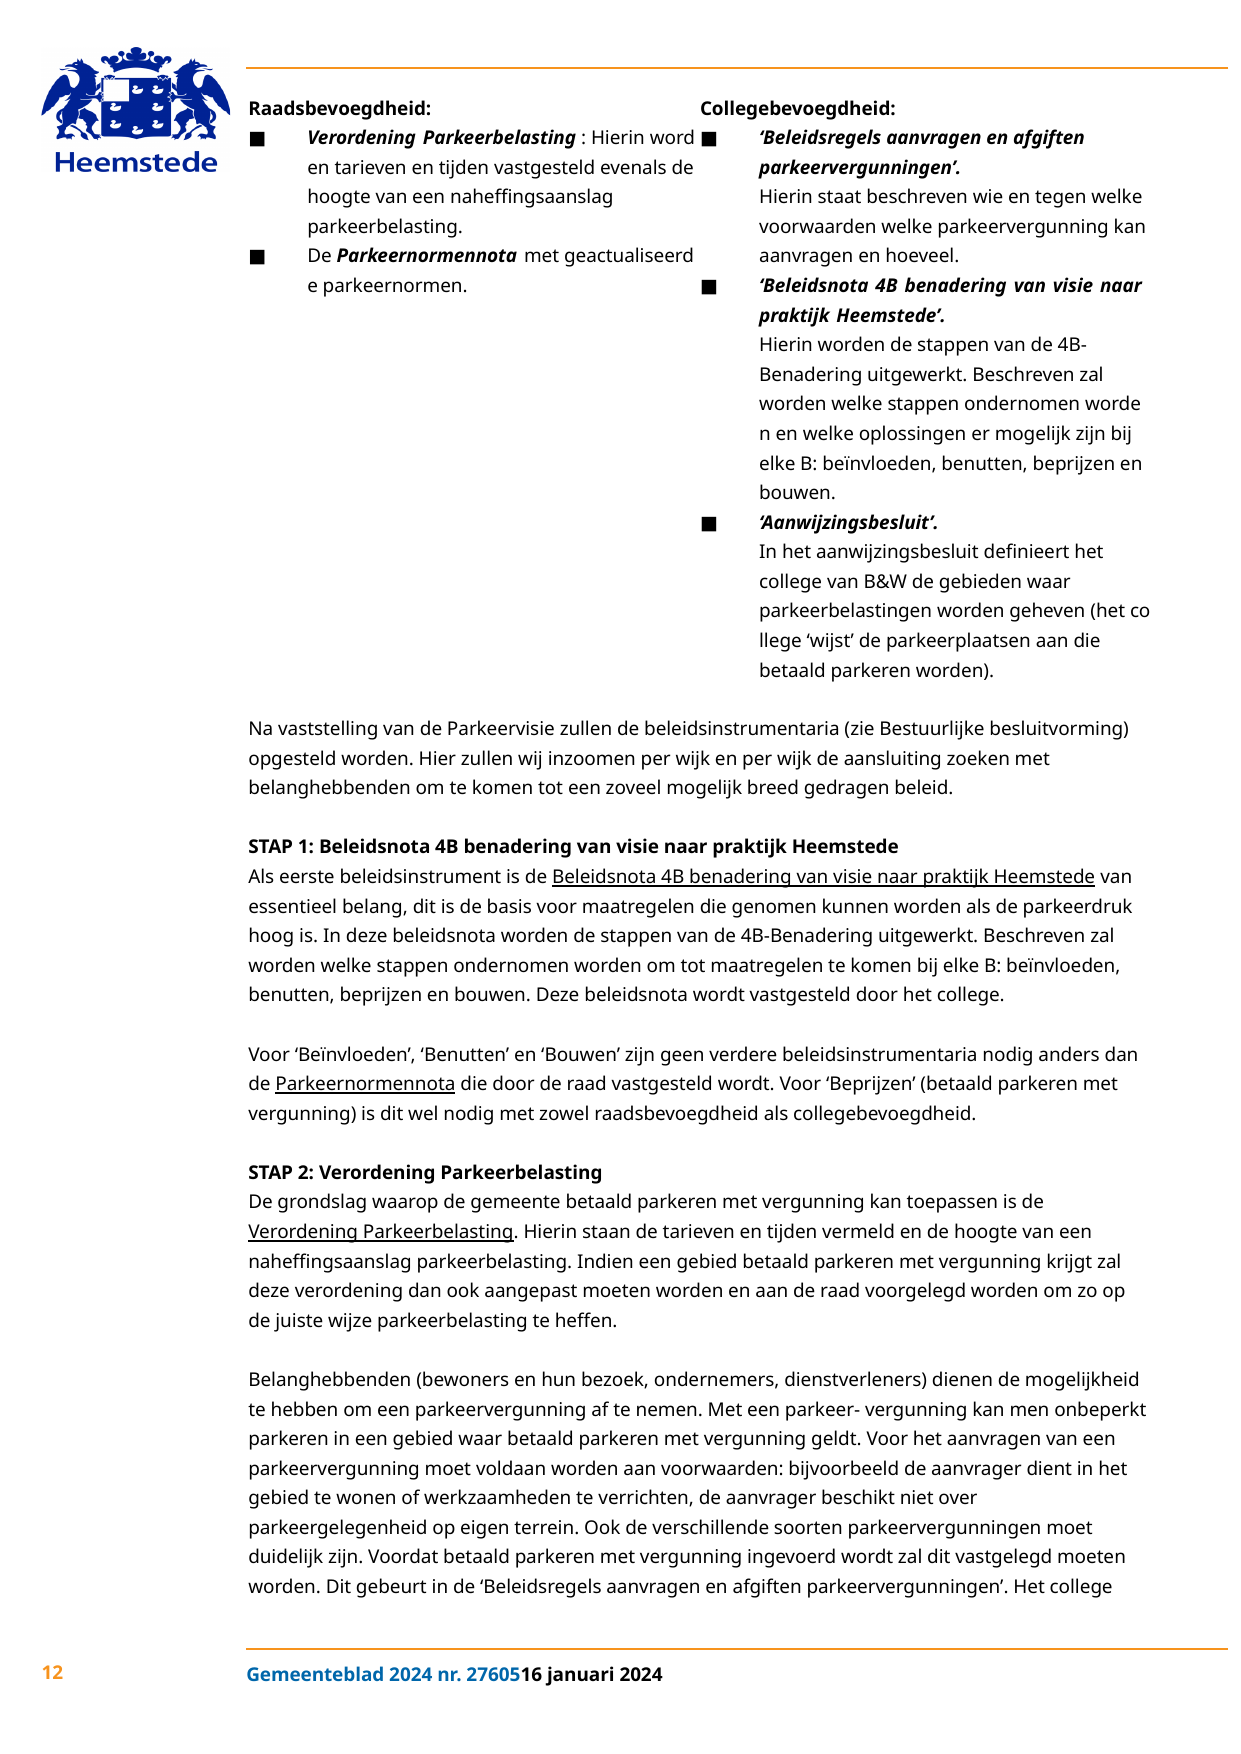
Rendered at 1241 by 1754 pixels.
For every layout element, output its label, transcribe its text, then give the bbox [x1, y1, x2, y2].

text Na vaststelling van de Parkeervisie zullen de beleidsinstrumentaria (zie Bestuurlijke besluitvorming) opgesteld worden. Hier zullen wij inzoomen per wijk en per wijk de aansluiting zoeken met belanghebbenden om te komen tot een zoveel mogelijk breed gedragen beleid. [248, 715, 1152, 800]
text STAP 1: Beleidsnota 4B benadering van visie naar praktijk Heemstede [248, 834, 1152, 859]
text Belanghebbenden (bewoners en hun bezoek, ondernemers, dienstverleners) dienen de mogelijkheid te hebben om een parkeervergunning af te nemen. Met een parkeer- vergunning kan men onbeperkt parkeren in een gebied waar betaald parkeren met vergunning geldt. Voor het aanvragen van een parkeervergunning moet voldaan worden aan voorwaarden: bijvoorbeeld de aanvrager dient in het gebied te wonen of werkzaamheden te verrichten, de aanvrager beschikt niet over parkeergelegenheid op eigen terrein. Ook de verschillende soorten parkeervergunningen moet duidelijk zijn. Voordat betaald parkeren met vergunning ingevoerd wordt zal dit vastgelegd moeten worden. Dit gebeurt in de ‘Beleidsregels aanvragen en afgiften parkeervergunningen’. Het college [248, 1366, 1152, 1599]
table_cell Raadsbevoegdheid: Verordening Parkeerbelasting : Hierin worden tarieven en tijden vastgesteld evenals de hoogte van een naheffingsaanslag parkeerbelasting. De Parkeernormennota met geactualiseerde parkeernormen. [248, 95, 700, 683]
picture [41, 47, 231, 172]
table_cell Collegebevoegdheid: ‘Beleidsregels aanvragen en afgiften parkeervergunningen’. Hierin staat beschreven wie en tegen welke voorwaarden welke parkeervergunning kan aanvragen en hoeveel. ‘Beleidsnota 4B benadering van visie naar praktijk Heemstede’. Hierin worden de stappen van de 4B-Benadering uitgewerkt. Beschreven zal worden welke stappen ondernomen worden en welke oplossingen er mogelijk zijn bij elke B: beïnvloeden, benutten, beprijzen en bouwen. ‘Aanwijzingsbesluit’. In het aanwijzingsbesluit definieert het college van B&W de gebieden waar parkeerbelastingen worden geheven (het college ‘wijst’ de parkeerplaatsen aan die betaald parkeren worden). [700, 95, 1152, 683]
text Als eerste beleidsinstrument is de Beleidsnota 4B benadering van visie naar praktijk Heemstede van essentieel belang, dit is de basis voor maatregelen die genomen kunnen worden als de parkeerdruk hoog is. In deze beleidsnota worden de stappen van de 4B-Benadering uitgewerkt. Beschreven zal worden welke stappen ondernomen worden om tot maatregelen te komen bij elke B: beïnvloeden, benutten, beprijzen en bouwen. Deze beleidsnota wordt vastgesteld door het college. [248, 863, 1152, 1007]
text STAP 2: Verordening Parkeerbelasting [248, 1159, 1152, 1185]
text Voor ‘Beïnvloeden’, ‘Benutten’ en ‘Bouwen’ zijn geen verdere beleidsinstrumentaria nodig anders dan de Parkeernormennota die door de raad vastgesteld wordt. Voor ‘Beprijzen’ (betaald parkeren met vergunning) is dit wel nodig met zowel raadsbevoegdheid als collegebevoegdheid. [248, 1041, 1152, 1126]
text De grondslag waarop de gemeente betaald parkeren met vergunning kan toepassen is de Verordening Parkeerbelasting. Hierin staan de tarieven en tijden vermeld en de hoogte van een naheffingsaanslag parkeerbelasting. Indien een gebied betaald parkeren met vergunning krijgt zal deze verordening dan ook aangepast moeten worden en aan de raad voorgelegd worden om zo op de juiste wijze parkeerbelasting te heffen. [248, 1189, 1152, 1333]
